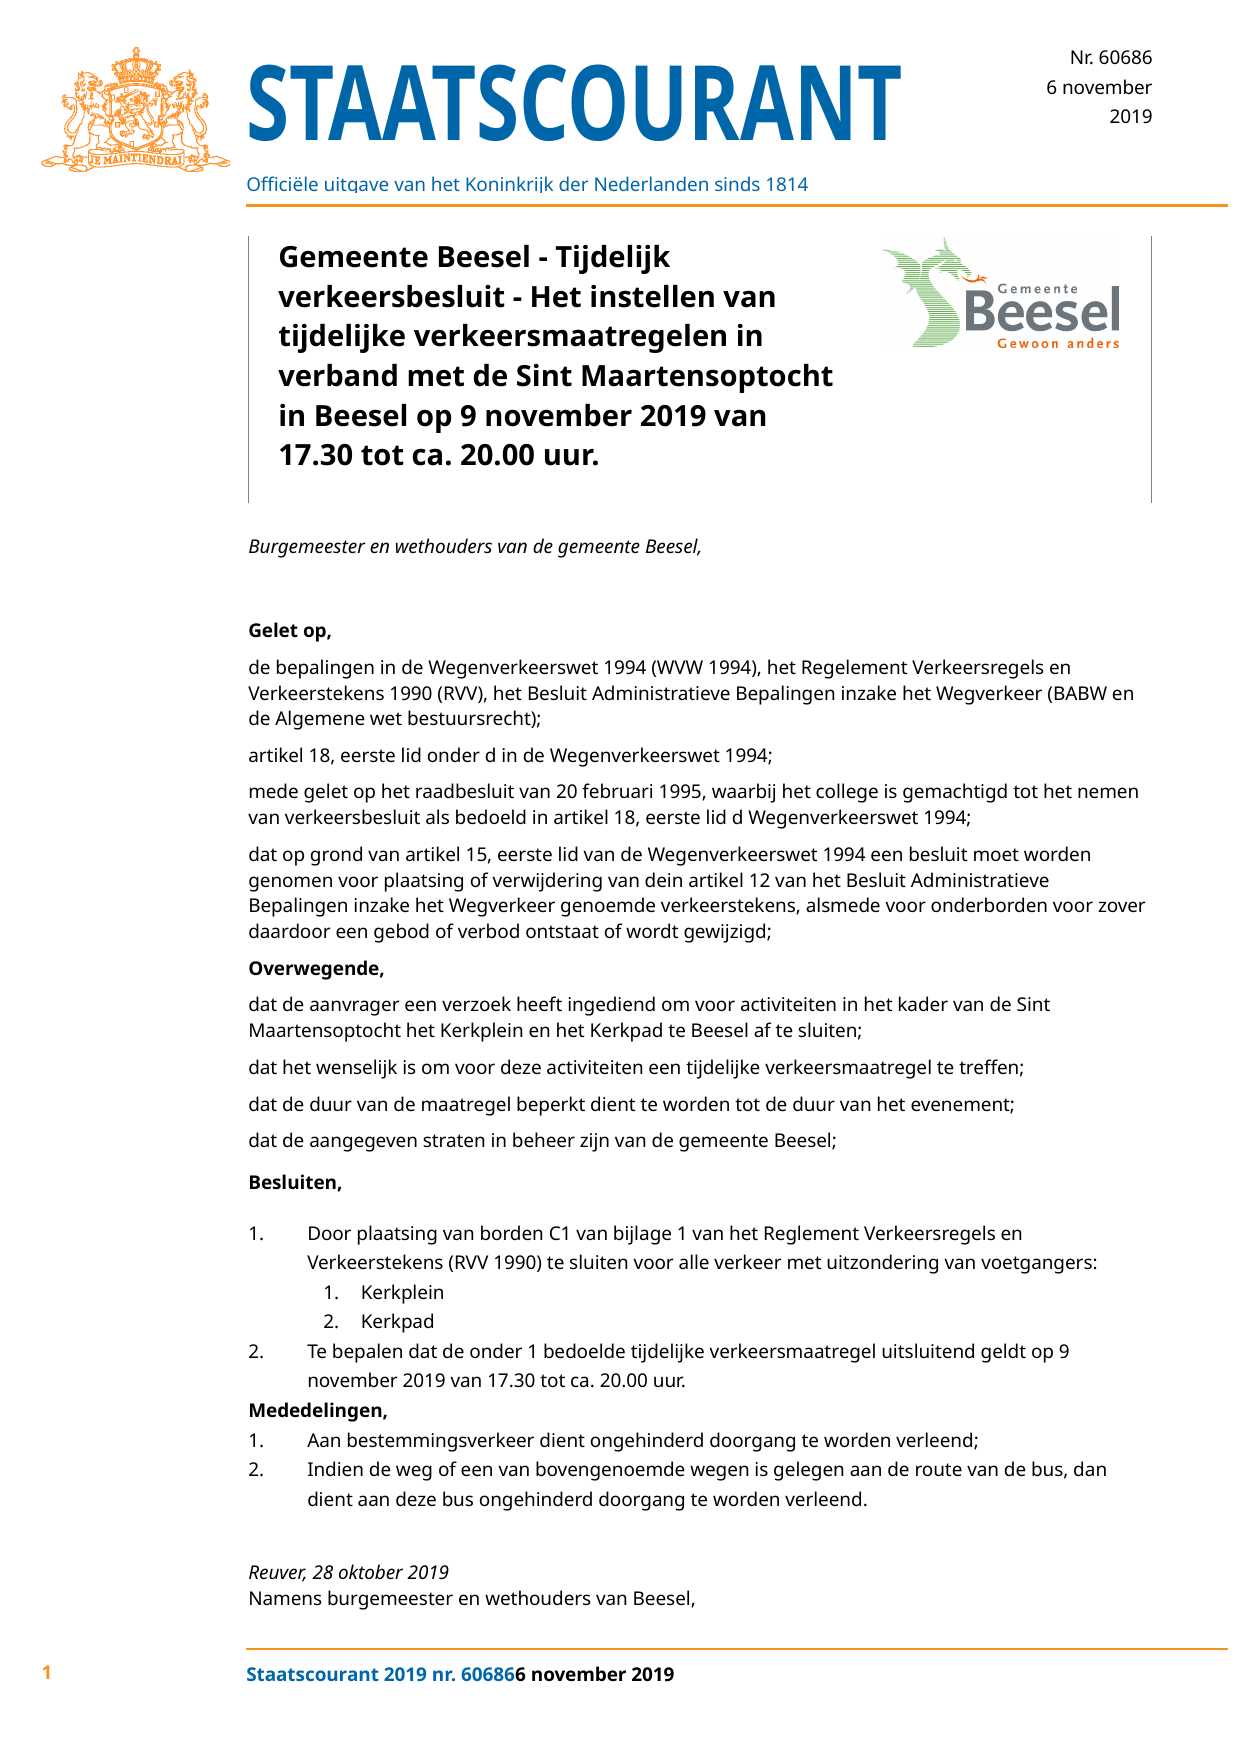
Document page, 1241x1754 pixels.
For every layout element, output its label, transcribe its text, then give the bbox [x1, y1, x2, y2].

list Indien de weg of een van bovengenoemde wegen is gelegen aan de route van de bus, dan dient aan deze bus ongehinderd doorgang te worden verleend. [248, 1456, 1152, 1512]
text Gelet op, [248, 617, 1152, 643]
text mede gelet op het raadbesluit van 20 februari 1995, waarbij het college is gemachtigd tot het nemen van verkeersbesluit als bedoeld in artikel 18, eerste lid d Wegenverkeerswet 1994; [248, 779, 1152, 830]
text dat op grond van artikel 15, eerste lid van de Wegenverkeerswet 1994 een besluit moet worden genomen voor plaatsing of verwijdering van dein artikel 12 van het Besluit Administratieve Bepalingen inzake het Wegverkeer genoemde verkeerstekens, alsmede voor onderborden voor zover daardoor een gebod of verbod ontstaat of wordt gewijzigd; [248, 841, 1152, 944]
text dat de duur van de maatregel beperkt dient te worden tot de duur van het evenement; [248, 1091, 1152, 1116]
text Mededelingen, [248, 1397, 1152, 1423]
text Burgemeester en wethouders van de gemeente Beesel, [248, 533, 1152, 559]
text Reuver, 28 oktober 2019 [248, 1559, 1152, 1585]
text Namens burgemeester en wethouders van Beesel, [248, 1585, 1152, 1611]
picture [41, 47, 231, 172]
text dat het wenselijk is om voor deze activiteiten een tijdelijke verkeersmaatregel te treffen; [248, 1054, 1152, 1080]
text dat de aanvrager een verzoek heeft ingediend om voor activiteiten in het kader van de Sint Maartensoptocht het Kerkplein en het Kerkpad te Beesel af te sluiten; [248, 992, 1152, 1043]
list Door plaatsing van borden C1 van bijlage 1 van het Reglement Verkeersregels en Verkeerstekens (RVV 1990) te sluiten voor alle verkeer met uitzondering van voetgangers: [248, 1220, 1152, 1275]
text Besluiten, [248, 1169, 1152, 1195]
list Aan bestemmingsverkeer dient ongehinderd doorgang te worden verleend; [248, 1427, 1152, 1453]
table_header Gemeente Beesel - Tijdelijk verkeersbesluit - Het instellen van tijdelijke verkeersmaatregelen in verband met de Sint Maartensoptocht in Beesel op 9 november 2019 van 17.30 tot ca. 20.00 uur. [249, 236, 850, 503]
picture [882, 236, 1119, 348]
list Kerkplein [323, 1279, 1152, 1305]
list Te bepalen dat de onder 1 bedoelde tijdelijke verkeersmaatregel uitsluitend geldt op 9 november 2019 van 17.30 tot ca. 20.00 uur. [248, 1338, 1152, 1393]
text artikel 18, eerste lid onder d in de Wegenverkeerswet 1994; [248, 742, 1152, 768]
table_header [850, 236, 1151, 503]
text dat de aangegeven straten in beheer zijn van de gemeente Beesel; [248, 1127, 1152, 1153]
text Overwegende, [248, 955, 1152, 981]
list Kerkpad [323, 1308, 1152, 1334]
text de bepalingen in de Wegenverkeerswet 1994 (WVW 1994), het Regelement Verkeersregels en Verkeerstekens 1990 (RVV), het Besluit Administratieve Bepalingen inzake het Wegverkeer (BABW en de Algemene wet bestuursrecht); [248, 654, 1152, 731]
